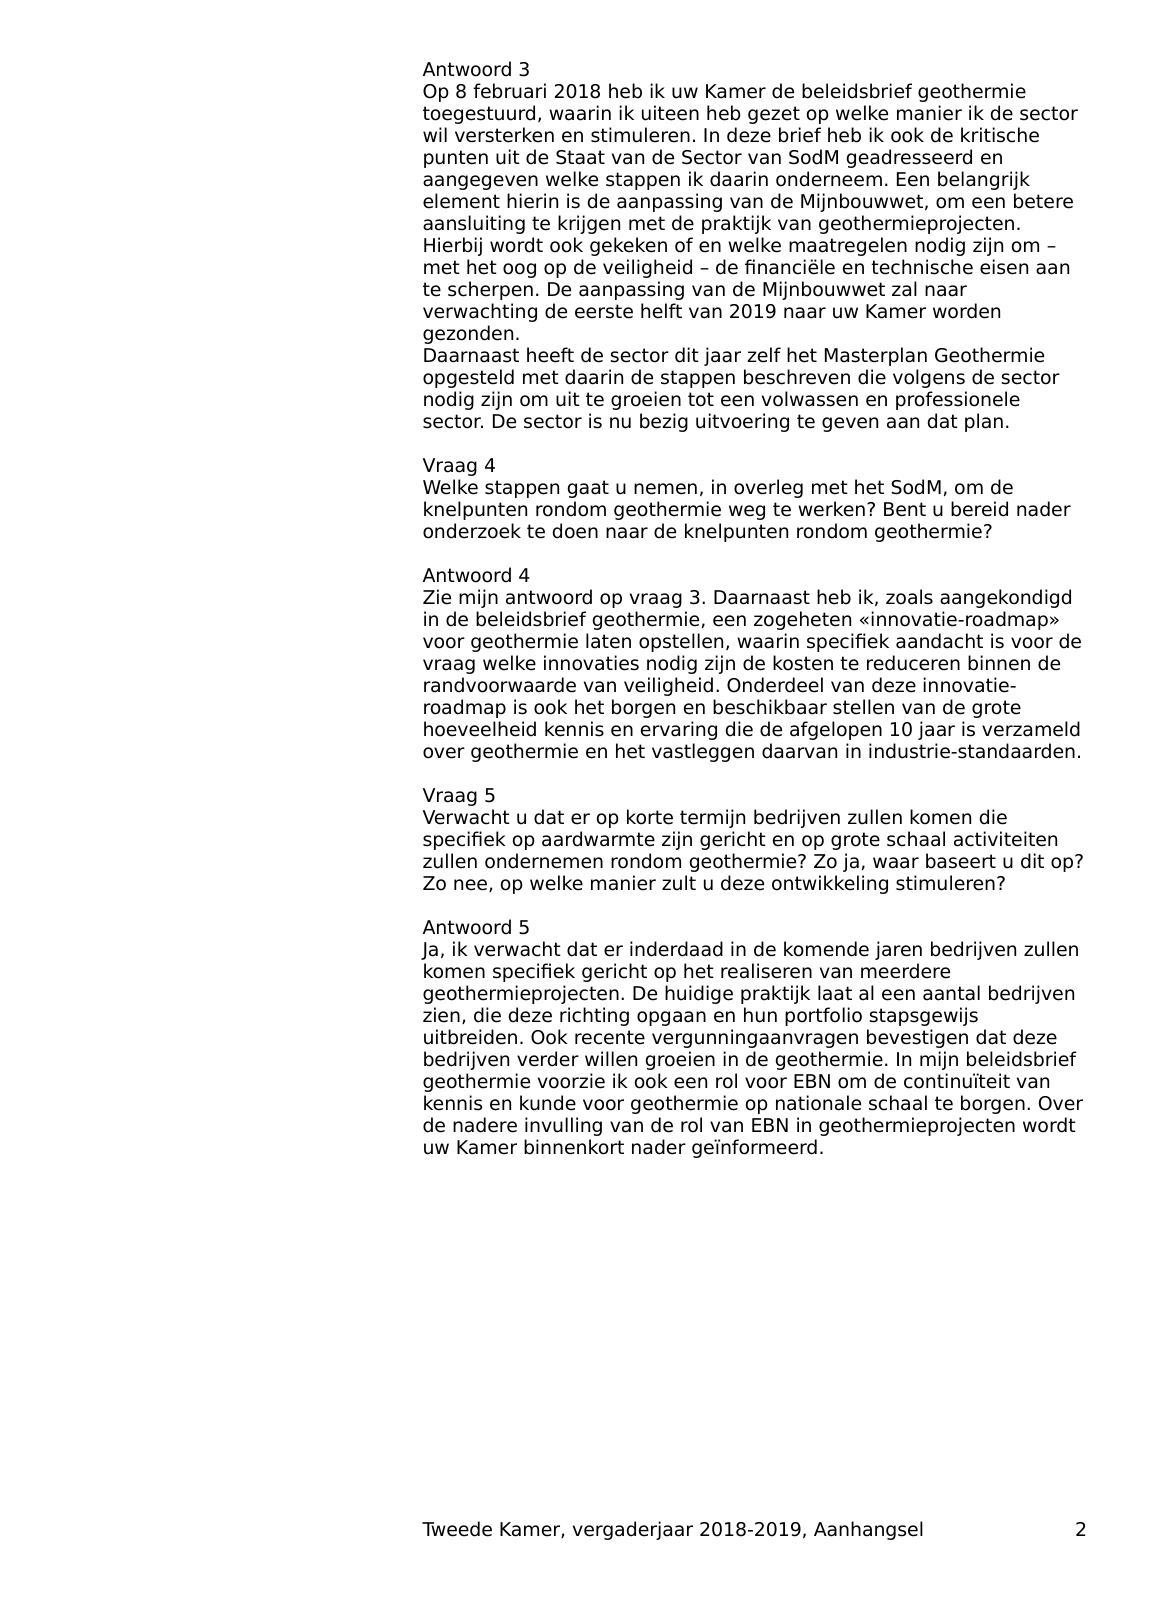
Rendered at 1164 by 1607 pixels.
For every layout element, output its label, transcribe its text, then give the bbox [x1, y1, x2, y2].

text Ja, ik verwacht dat er inderdaad in de komende jaren bedrijven zullen komen specifiek gericht op het realiseren van meerdere geothermieprojecten. De huidige praktijk laat al een aantal bedrijven zien, die deze richting opgaan en hun portfolio stapsgewijs uitbreiden. Ook recente vergunningaanvragen bevestigen dat deze bedrijven verder willen groeien in de geothermie. In mijn beleidsbrief geothermie voorzie ik ook een rol voor EBN om de continuïteit van kennis en kunde voor geothermie op nationale schaal te borgen. Over de nadere invulling van de rol van EBN in geothermieprojecten wordt uw Kamer binnenkort nader geïnformeerd. [422, 939, 1087, 1159]
text Antwoord 3 [422, 59, 1087, 81]
text Antwoord 4 [422, 565, 1087, 587]
text Verwacht u dat er op korte termijn bedrijven zullen komen die specifiek op aardwarmte zijn gericht en op grote schaal activiteiten zullen ondernemen rondom geothermie? Zo ja, waar baseert u dit op? Zo nee, op welke manier zult u deze ontwikkeling stimuleren? [422, 807, 1087, 895]
text Op 8 februari 2018 heb ik uw Kamer de beleidsbrief geothermie toegestuurd, waarin ik uiteen heb gezet op welke manier ik de sector wil versterken en stimuleren. In deze brief heb ik ook de kritische punten uit de Staat van de Sector van SodM geadresseerd en aangegeven welke stappen ik daarin onderneem. Een belangrijk element hierin is de aanpassing van de Mijnbouwwet, om een betere aansluiting te krijgen met de praktijk van geothermieprojecten. Hierbij wordt ook gekeken of en welke maatregelen nodig zijn om – met het oog op de veiligheid – de financiële en technische eisen aan te scherpen. De aanpassing van de Mijnbouwwet zal naar verwachting de eerste helft van 2019 naar uw Kamer worden gezonden. [422, 81, 1087, 345]
text Vraag 4 [422, 455, 1087, 477]
text Zie mijn antwoord op vraag 3. Daarnaast heb ik, zoals aangekondigd in de beleidsbrief geothermie, een zogeheten «innovatie-roadmap» voor geothermie laten opstellen, waarin specifiek aandacht is voor de vraag welke innovaties nodig zijn de kosten te reduceren binnen de randvoorwaarde van veiligheid. Onderdeel van deze innovatie-roadmap is ook het borgen en beschikbaar stellen van de grote hoeveelheid kennis en ervaring die de afgelopen 10 jaar is verzameld over geothermie en het vastleggen daarvan in industrie-standaarden. [422, 587, 1087, 763]
text Daarnaast heeft de sector dit jaar zelf het Masterplan Geothermie opgesteld met daarin de stappen beschreven die volgens de sector nodig zijn om uit te groeien tot een volwassen en professionele sector. De sector is nu bezig uitvoering te geven aan dat plan. [422, 345, 1087, 433]
text Vraag 5 [422, 785, 1087, 807]
text Antwoord 5 [422, 917, 1087, 939]
text Welke stappen gaat u nemen, in overleg met het SodM, om de knelpunten rondom geothermie weg te werken? Bent u bereid nader onderzoek te doen naar de knelpunten rondom geothermie? [422, 477, 1087, 543]
